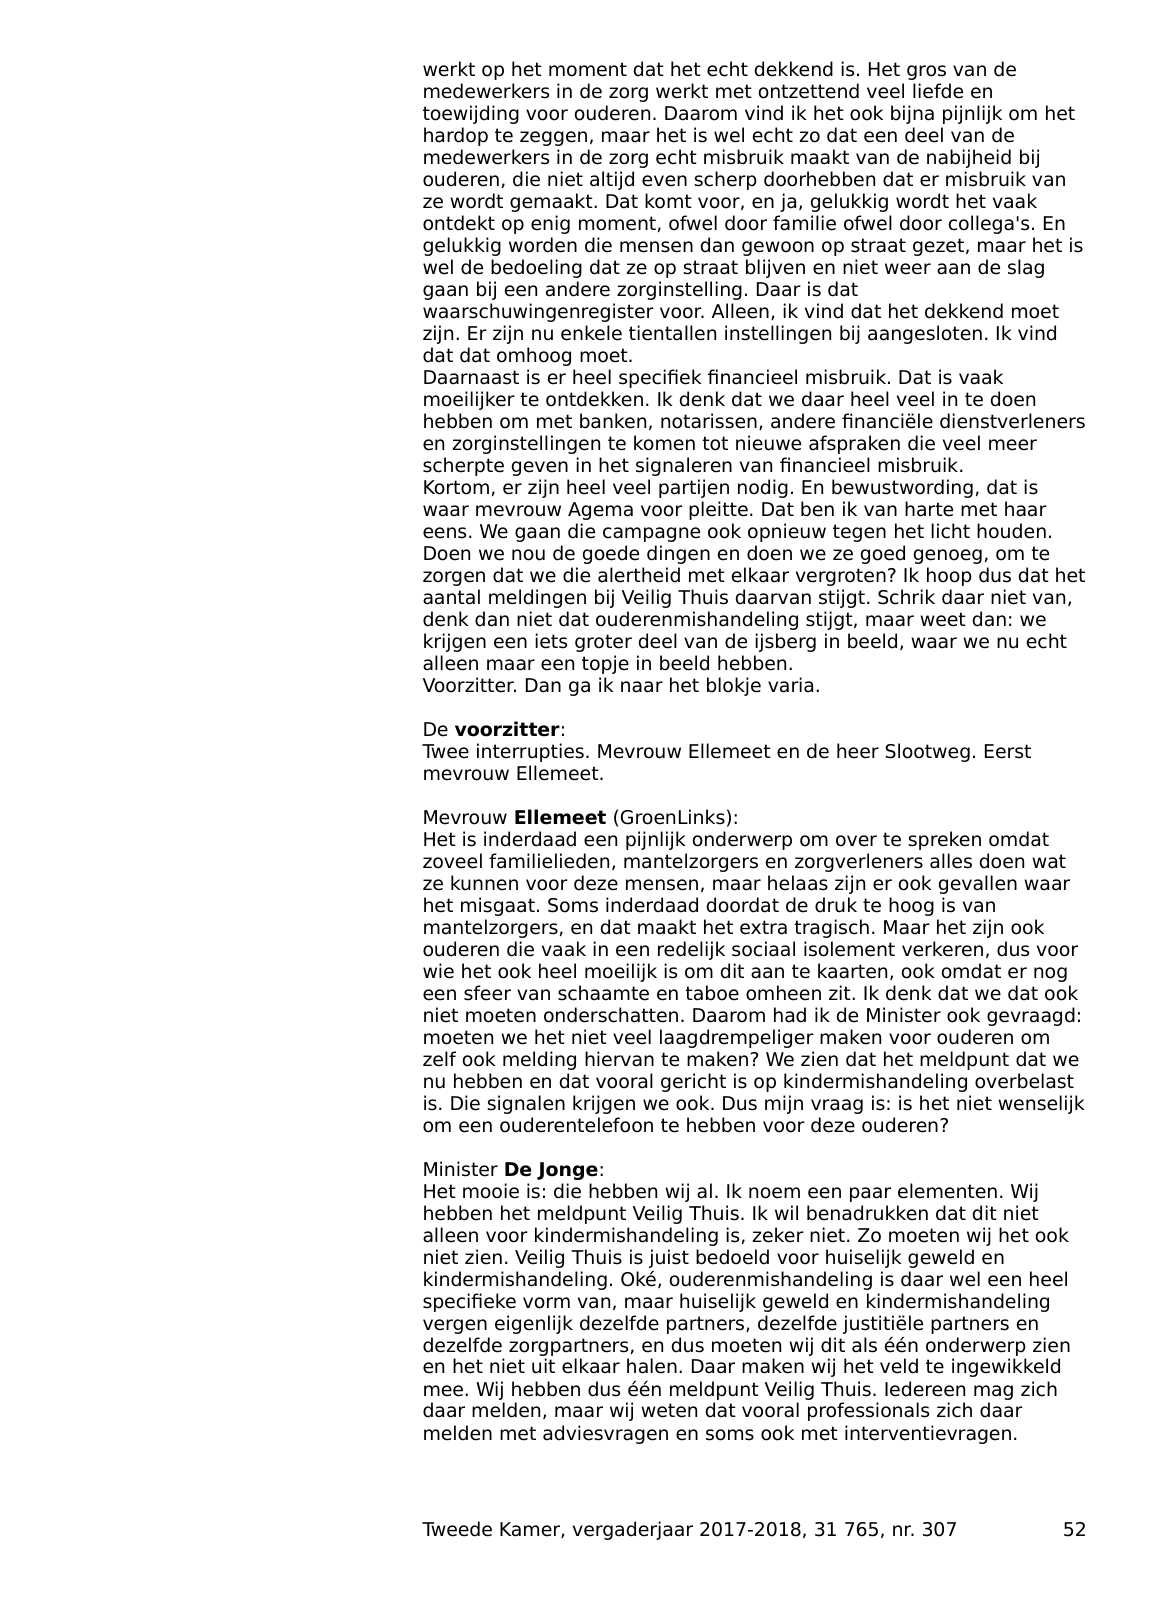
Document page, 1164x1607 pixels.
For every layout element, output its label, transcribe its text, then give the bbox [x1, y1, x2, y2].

text Voorzitter. Dan ga ik naar het blokje varia. [422, 674, 1087, 696]
text Minister De Jonge: [422, 1159, 1087, 1181]
text werkt op het moment dat het echt dekkend is. Het gros van de medewerkers in de zorg werkt met ontzettend veel liefde en toewijding voor ouderen. Daarom vind ik het ook bijna pijnlijk om het hardop te zeggen, maar het is wel echt zo dat een deel van de medewerkers in de zorg echt misbruik maakt van de nabijheid bij ouderen, die niet altijd even scherp doorhebben dat er misbruik van ze wordt gemaakt. Dat komt voor, en ja, gelukkig wordt het vaak ontdekt op enig moment, ofwel door familie ofwel door collega's. En gelukkig worden die mensen dan gewoon op straat gezet, maar het is wel de bedoeling dat ze op straat blijven en niet weer aan de slag gaan bij een andere zorginstelling. Daar is dat waarschuwingenregister voor. Alleen, ik vind dat het dekkend moet zijn. Er zijn nu enkele tientallen instellingen bij aangesloten. Ik vind dat dat omhoog moet. [422, 59, 1087, 367]
text Het is inderdaad een pijnlijk onderwerp om over te spreken omdat zoveel familielieden, mantelzorgers en zorgverleners alles doen wat ze kunnen voor deze mensen, maar helaas zijn er ook gevallen waar het misgaat. Soms inderdaad doordat de druk te hoog is van mantelzorgers, en dat maakt het extra tragisch. Maar het zijn ook ouderen die vaak in een redelijk sociaal isolement verkeren, dus voor wie het ook heel moeilijk is om dit aan te kaarten, ook omdat er nog een sfeer van schaamte en taboe omheen zit. Ik denk dat we dat ook niet moeten onderschatten. Daarom had ik de Minister ook gevraagd: moeten we het niet veel laagdrempeliger maken voor ouderen om zelf ook melding hiervan te maken? We zien dat het meldpunt dat we nu hebben en dat vooral gericht is op kindermishandeling overbelast is. Die signalen krijgen we ook. Dus mijn vraag is: is het niet wenselijk om een ouderentelefoon te hebben voor deze ouderen? [422, 829, 1087, 1136]
text Kortom, er zijn heel veel partijen nodig. En bewustwording, dat is waar mevrouw Agema voor pleitte. Dat ben ik van harte met haar eens. We gaan die campagne ook opnieuw tegen het licht houden. Doen we nou de goede dingen en doen we ze goed genoeg, om te zorgen dat we die alertheid met elkaar vergroten? Ik hoop dus dat het aantal meldingen bij Veilig Thuis daarvan stijgt. Schrik daar niet van, denk dan niet dat ouderenmishandeling stijgt, maar weet dan: we krijgen een iets groter deel van de ijsberg in beeld, waar we nu echt alleen maar een topje in beeld hebben. [422, 477, 1087, 674]
text Het mooie is: die hebben wij al. Ik noem een paar elementen. Wij hebben het meldpunt Veilig Thuis. Ik wil benadrukken dat dit niet alleen voor kindermishandeling is, zeker niet. Zo moeten wij het ook niet zien. Veilig Thuis is juist bedoeld voor huiselijk geweld en kindermishandeling. Oké, ouderenmishandeling is daar wel een heel specifieke vorm van, maar huiselijk geweld en kindermishandeling vergen eigenlijk dezelfde partners, dezelfde justitiële partners en dezelfde zorgpartners, en dus moeten wij dit als één onderwerp zien en het niet uit elkaar halen. Daar maken wij het veld te ingewikkeld mee. Wij hebben dus één meldpunt Veilig Thuis. Iedereen mag zich daar melden, maar wij weten dat vooral professionals zich daar melden met adviesvragen en soms ook met interventievragen. [422, 1181, 1087, 1444]
text Mevrouw Ellemeet (GroenLinks): [422, 807, 1087, 829]
text Daarnaast is er heel specifiek financieel misbruik. Dat is vaak moeilijker te ontdekken. Ik denk dat we daar heel veel in te doen hebben om met banken, notarissen, andere financiële dienstverleners en zorginstellingen te komen tot nieuwe afspraken die veel meer scherpte geven in het signaleren van financieel misbruik. [422, 367, 1087, 477]
text De voorzitter: [422, 719, 1087, 741]
text Twee interrupties. Mevrouw Ellemeet en de heer Slootweg. Eerst mevrouw Ellemeet. [422, 741, 1087, 784]
